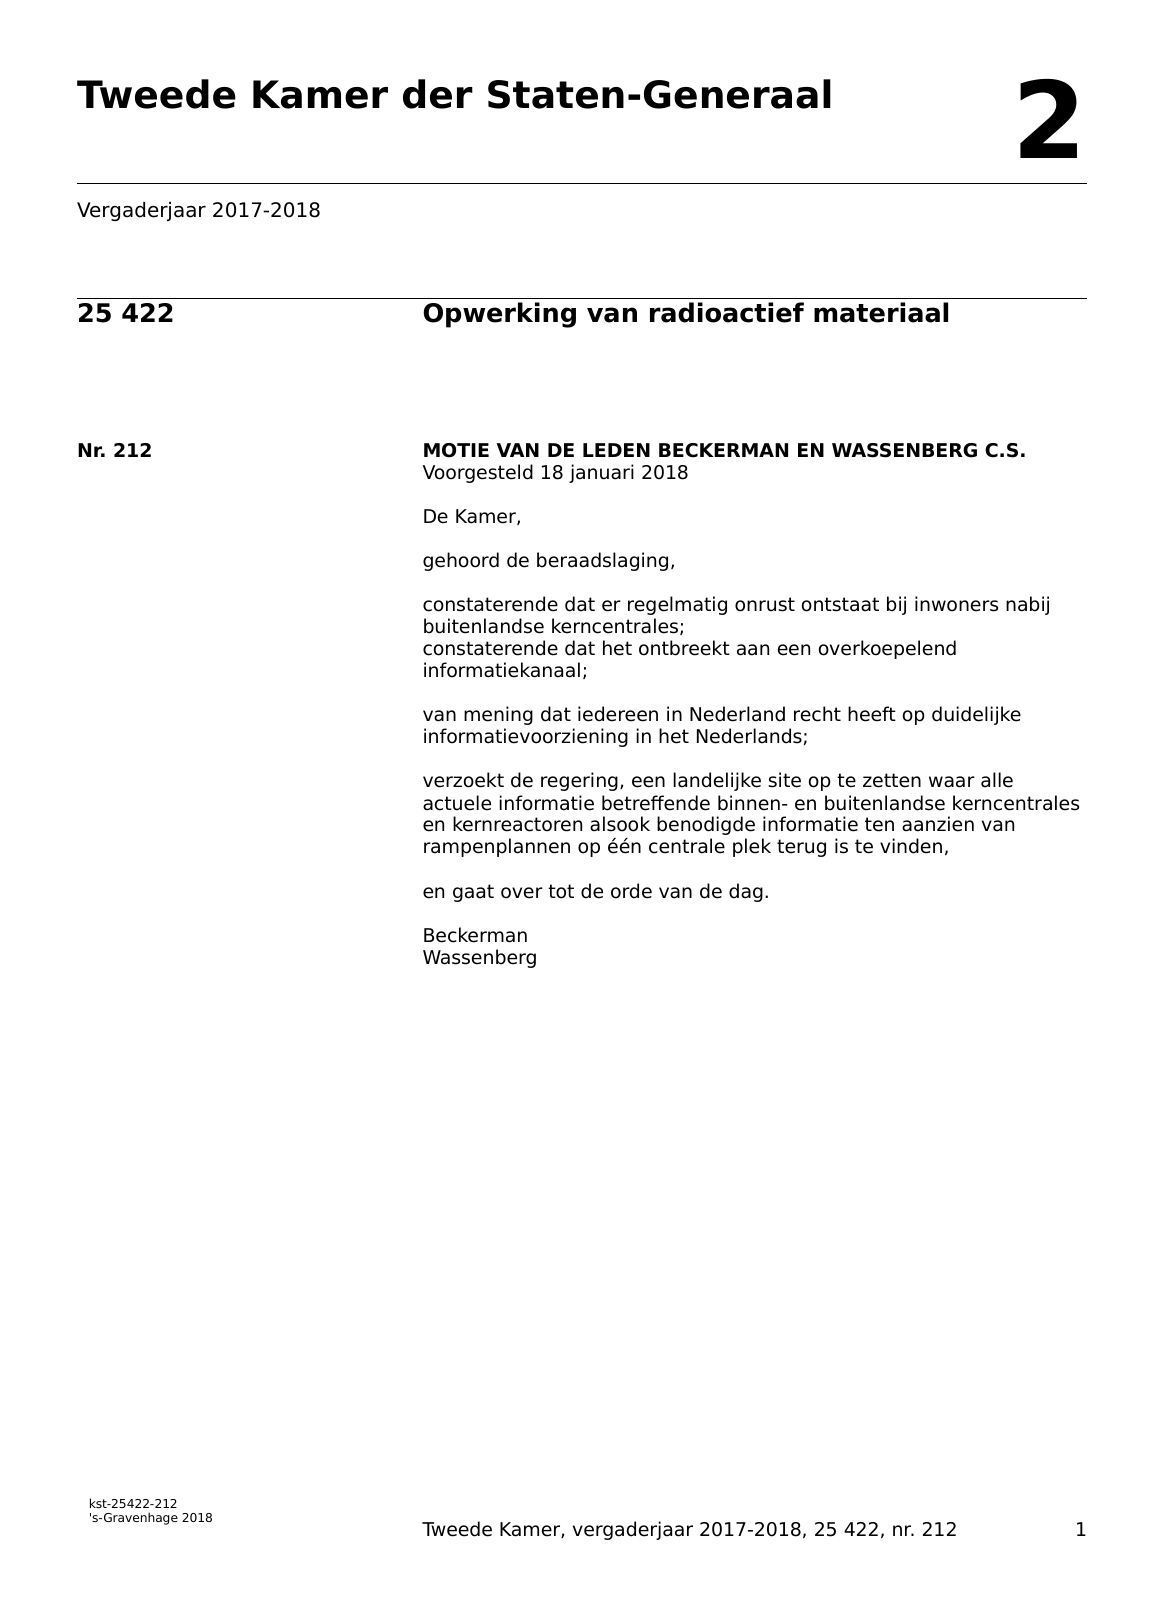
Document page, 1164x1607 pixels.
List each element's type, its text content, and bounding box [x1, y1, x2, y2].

table_header Tweede Kamer der Staten-Generaal [77, 59, 886, 183]
text De Kamer, [422, 506, 1087, 528]
text van mening dat iedereen in Nederland recht heeft op duidelijke informatievoorziening in het Nederlands; [422, 704, 1087, 748]
text Voorgesteld 18 januari 2018 [422, 462, 1087, 484]
subtitle 25 422 Opwerking van radioactief materiaal [77, 299, 1087, 329]
text en gaat over tot de orde van de dag. [422, 881, 1087, 902]
text Wassenberg [422, 947, 1087, 969]
text constaterende dat er regelmatig onrust ontstaat bij inwoners nabij buitenlandse kerncentrales; [422, 594, 1087, 638]
text 's-Gravenhage 2018 [88, 1511, 323, 1525]
text Beckerman [422, 925, 1087, 947]
table_cell Vergaderjaar 2017-2018 [77, 184, 1087, 298]
text verzoekt de regering, een landelijke site op te zetten waar alle actuele informatie betreffende binnen- en buitenlandse kerncentrales en kernreactoren alsook benodigde informatie ten aanzien van rampenplannen op één centrale plek terug is te vinden, [422, 770, 1087, 858]
text kst-25422-212 [88, 1497, 323, 1511]
text gehoord de beraadslaging, [422, 550, 1087, 572]
text constaterende dat het ontbreekt aan een overkoepelend informatiekanaal; [422, 638, 1087, 682]
subtitle Nr. 212 MOTIE VAN DE LEDEN BECKERMAN EN WASSENBERG C.S. [77, 440, 1087, 462]
table_header 2 [886, 59, 1087, 183]
